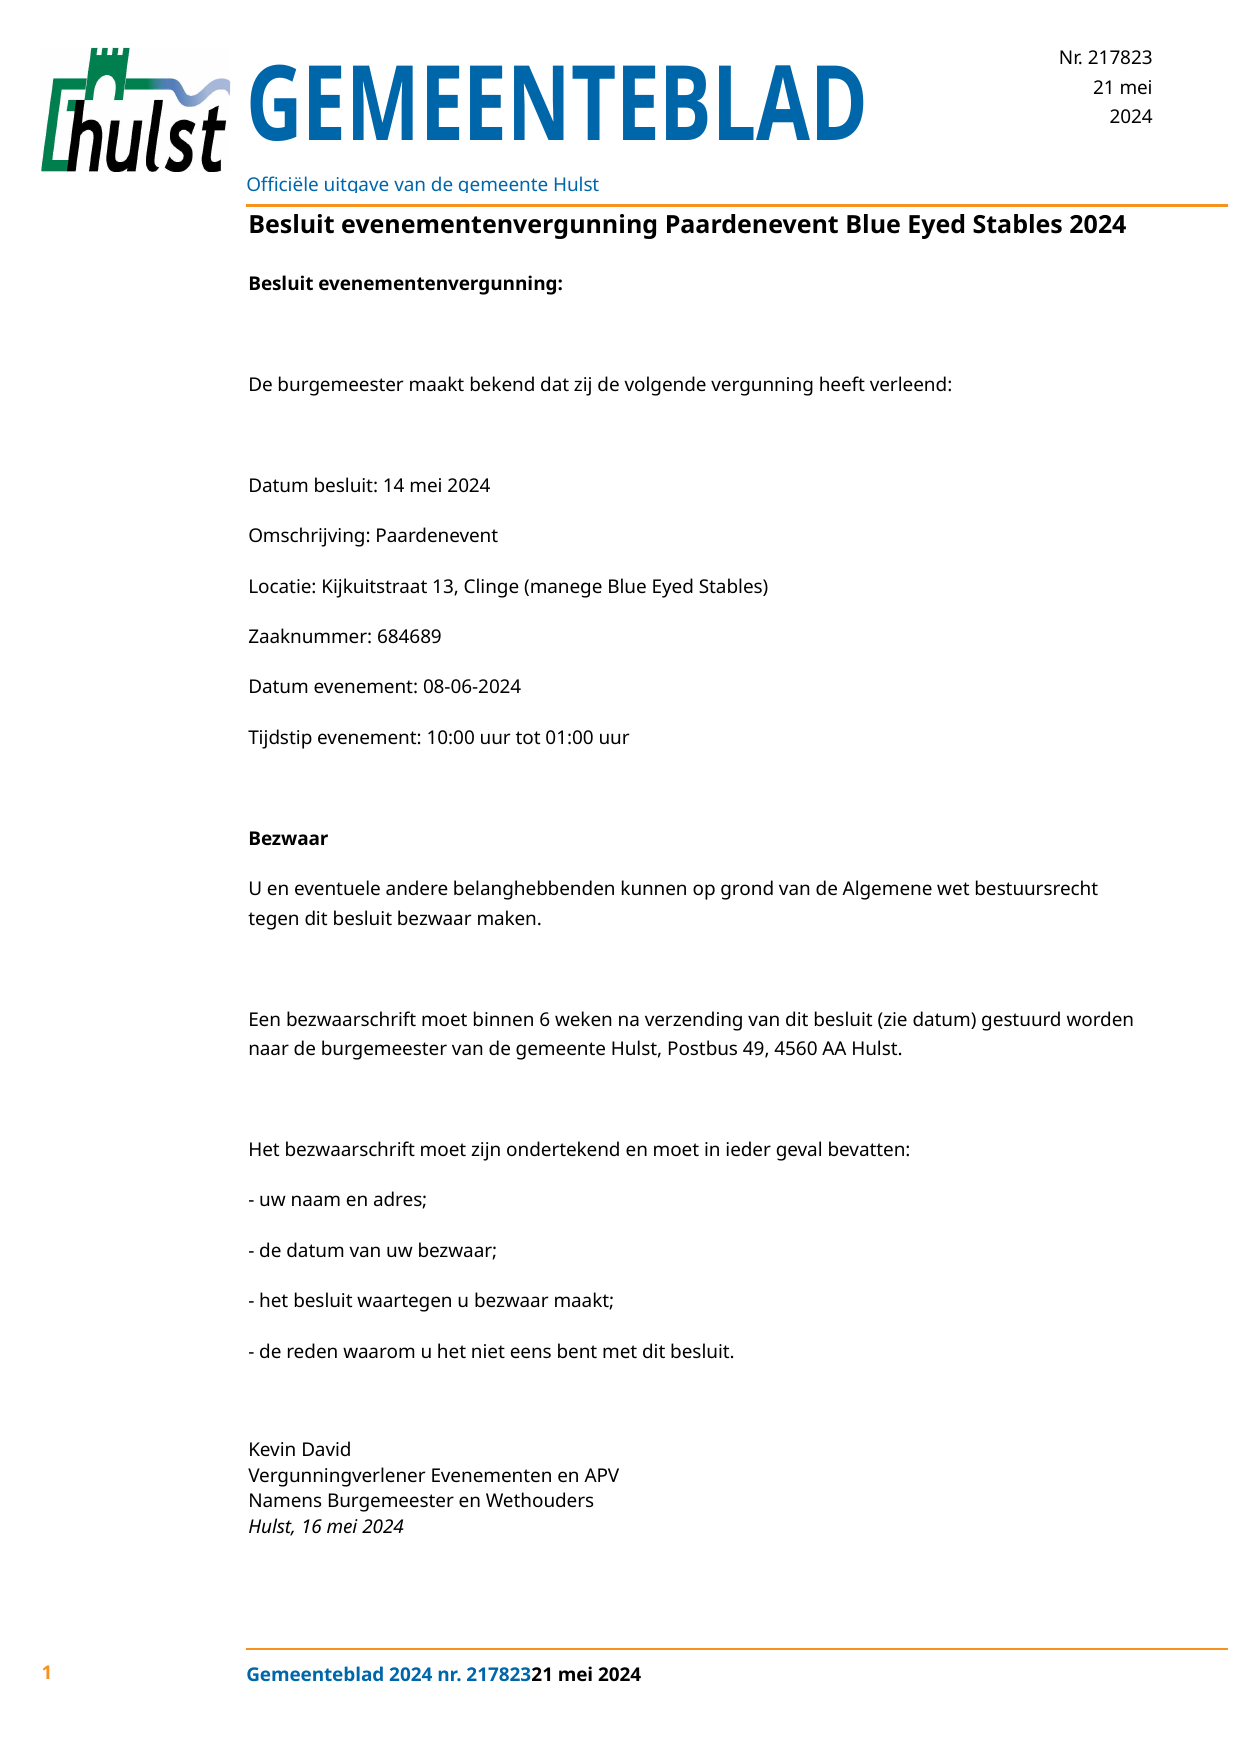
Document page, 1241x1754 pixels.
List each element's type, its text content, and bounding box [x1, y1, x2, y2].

text Kevin David [248, 1436, 1152, 1462]
text Het bezwaarschrift moet zijn ondertekend en moet in ieder geval bevatten: [248, 1136, 1152, 1162]
text Tijdstip evenement: 10:00 uur tot 01:00 uur [248, 724, 1152, 750]
text Vergunningverlener Evenementen en APV [248, 1462, 1152, 1487]
text Namens Burgemeester en Wethouders [248, 1487, 1152, 1513]
text Besluit evenementenvergunning Paardenevent Blue Eyed Stables 2024 [248, 207, 1152, 241]
text Een bezwaarschrift moet binnen 6 weken na verzending van dit besluit (zie datum) gestuurd worden naar de burgemeester van de gemeente Hulst, Postbus 49, 4560 AA Hulst. [248, 1006, 1152, 1061]
text Omschrijving: Paardenevent [248, 522, 1152, 548]
picture [41, 47, 231, 172]
text Zaaknummer: 684689 [248, 623, 1152, 649]
text Datum besluit: 14 mei 2024 [248, 472, 1152, 498]
text - het besluit waartegen u bezwaar maakt; [248, 1287, 1152, 1313]
text De burgemeester maakt bekend dat zij de volgende vergunning heeft verleend: [248, 371, 1152, 397]
text - uw naam en adres; [248, 1187, 1152, 1212]
text Datum evenement: 08-06-2024 [248, 674, 1152, 699]
text Besluit evenementenvergunning: [248, 270, 1152, 296]
text - de reden waarom u het niet eens bent met dit besluit. [248, 1338, 1152, 1363]
text Locatie: Kijkuitstraat 13, Clinge (manege Blue Eyed Stables) [248, 573, 1152, 598]
text U en eventuele andere belanghebbenden kunnen op grond van de Algemene wet bestuursrecht tegen dit besluit bezwaar maken. [248, 875, 1152, 931]
text Bezwaar [248, 825, 1152, 851]
text - de datum van uw bezwaar; [248, 1237, 1152, 1263]
text Hulst, 16 mei 2024 [248, 1513, 1152, 1539]
